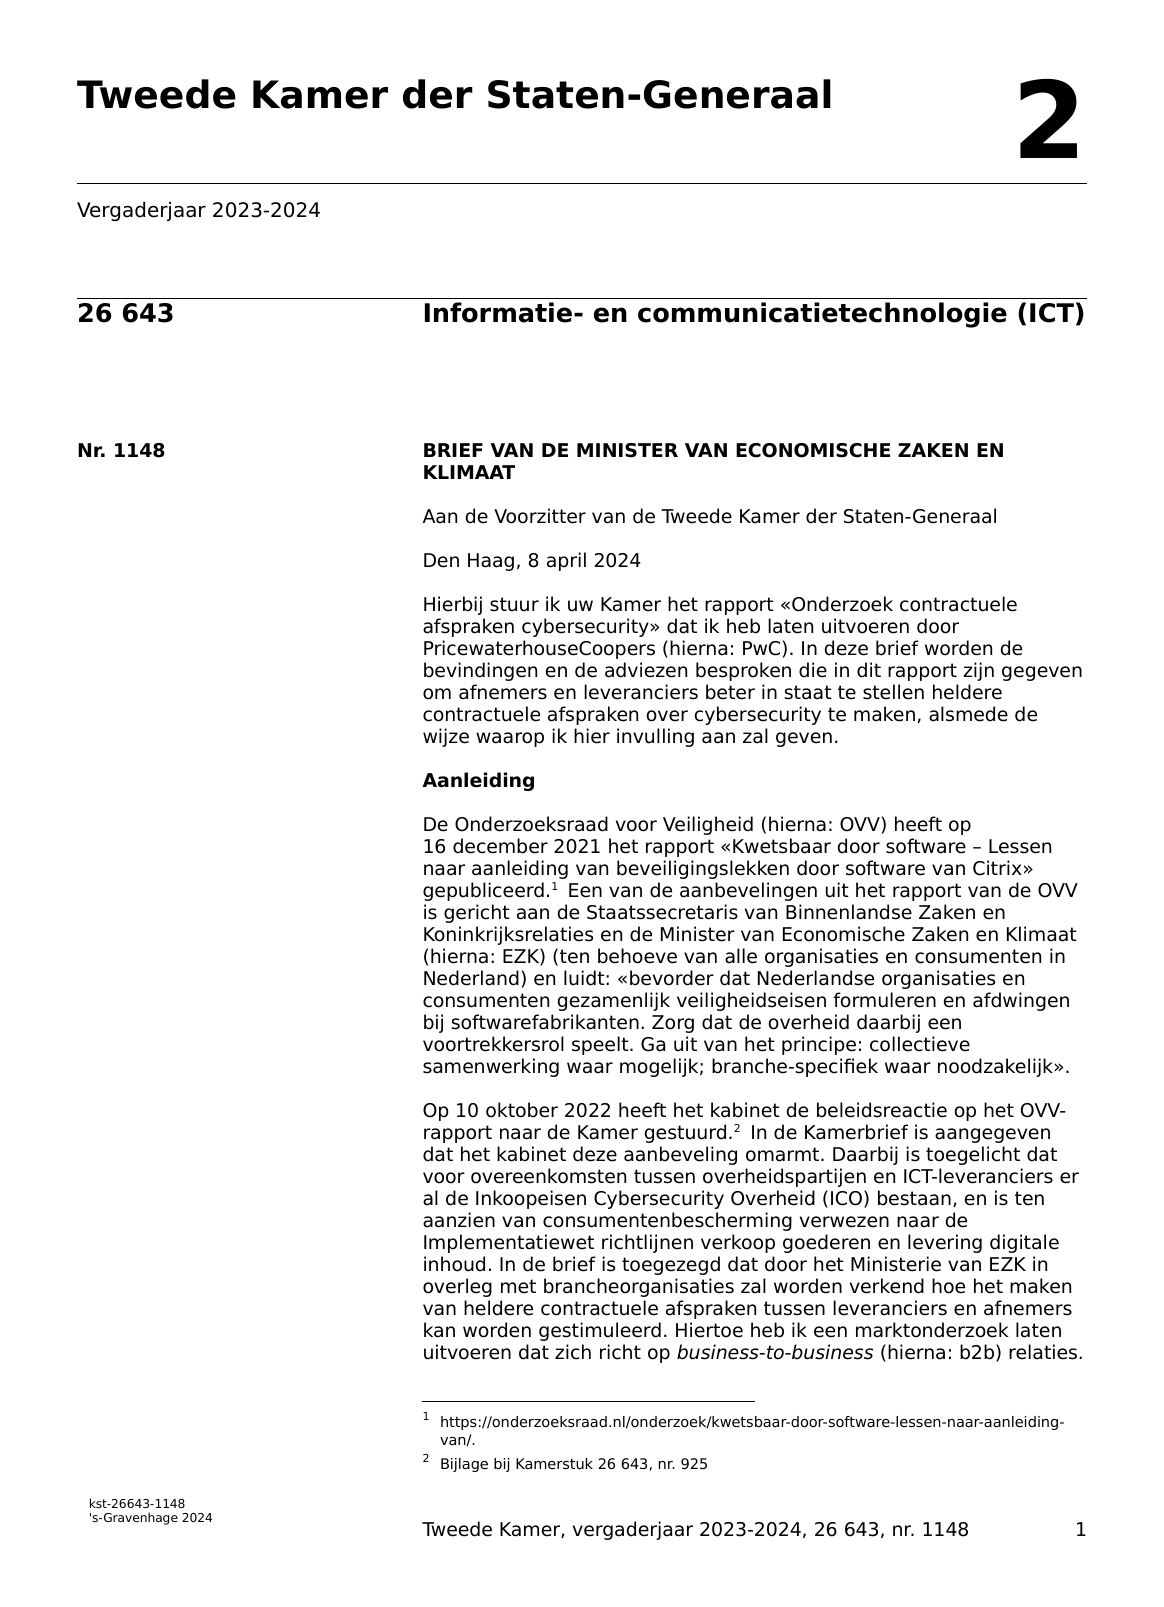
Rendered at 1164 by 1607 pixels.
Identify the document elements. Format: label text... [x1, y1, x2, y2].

subtitle 26 643 Informatie- en communicatietechnologie (ICT) [77, 299, 1087, 329]
text https://onderzoeksraad.nl/onderzoek/kwetsbaar-door-software-lessen-naar-aanleiding-van/. [422, 1410, 1087, 1449]
table_header Tweede Kamer der Staten-Generaal [77, 59, 886, 183]
subtitle Nr. 1148 BRIEF VAN DE MINISTER VAN ECONOMISCHE ZAKEN EN KLIMAAT [77, 440, 1087, 484]
text Hierbij stuur ik uw Kamer het rapport «Onderzoek contractuele afspraken cybersecurity» dat ik heb laten uitvoeren door PricewaterhouseCoopers (hierna: PwC). In deze brief worden de bevindingen en de adviezen besproken die in dit rapport zijn gegeven om afnemers en leveranciers beter in staat te stellen heldere contractuele afspraken over cybersecurity te maken, alsmede de wijze waarop ik hier invulling aan zal geven. [422, 594, 1087, 748]
text Bijlage bij Kamerstuk 26 643, nr. 925 [422, 1452, 1087, 1474]
table_cell Vergaderjaar 2023-2024 [77, 184, 1087, 298]
subtitle Aanleiding [422, 770, 1087, 792]
text Den Haag, 8 april 2024 [422, 550, 1087, 572]
text Op 10 oktober 2022 heeft het kabinet de beleidsreactie op het OVV-rapport naar de Kamer gestuurd. In de Kamerbrief is aangegeven dat het kabinet deze aanbeveling omarmt. Daarbij is toegelicht dat voor overeenkomsten tussen overheidspartijen en ICT-leveranciers er al de Inkoopeisen Cybersecurity Overheid (ICO) bestaan, en is ten aanzien van consumentenbescherming verwezen naar de Implementatiewet richtlijnen verkoop goederen en levering digitale inhoud. In de brief is toegezegd dat door het Ministerie van EZK in overleg met brancheorganisaties zal worden verkend hoe het maken van heldere contractuele afspraken tussen leveranciers en afnemers kan worden gestimuleerd. Hiertoe heb ik een marktonderzoek laten uitvoeren dat zich richt op business-to-business (hierna: b2b) relaties. [422, 1100, 1087, 1364]
text De Onderzoeksraad voor Veiligheid (hierna: OVV) heeft op 16 december 2021 het rapport «Kwetsbaar door software – Lessen naar aanleiding van beveiligingslekken door software van Citrix» gepubliceerd. Een van de aanbevelingen uit het rapport van de OVV is gericht aan de Staatssecretaris van Binnenlandse Zaken en Koninkrijksrelaties en de Minister van Economische Zaken en Klimaat (hierna: EZK) (ten behoeve van alle organisaties en consumenten in Nederland) en luidt: «bevorder dat Nederlandse organisaties en consumenten gezamenlijk veiligheidseisen formuleren en afdwingen bij softwarefabrikanten. Zorg dat de overheid daarbij een voortrekkersrol speelt. Ga uit van het principe: collectieve samenwerking waar mogelijk; branche-specifiek waar noodzakelijk». [422, 814, 1087, 1078]
text kst-26643-1148 [88, 1497, 323, 1511]
text 's-Gravenhage 2024 [88, 1511, 323, 1525]
text Aan de Voorzitter van de Tweede Kamer der Staten-Generaal [422, 506, 1087, 528]
table_header 2 [886, 59, 1087, 183]
